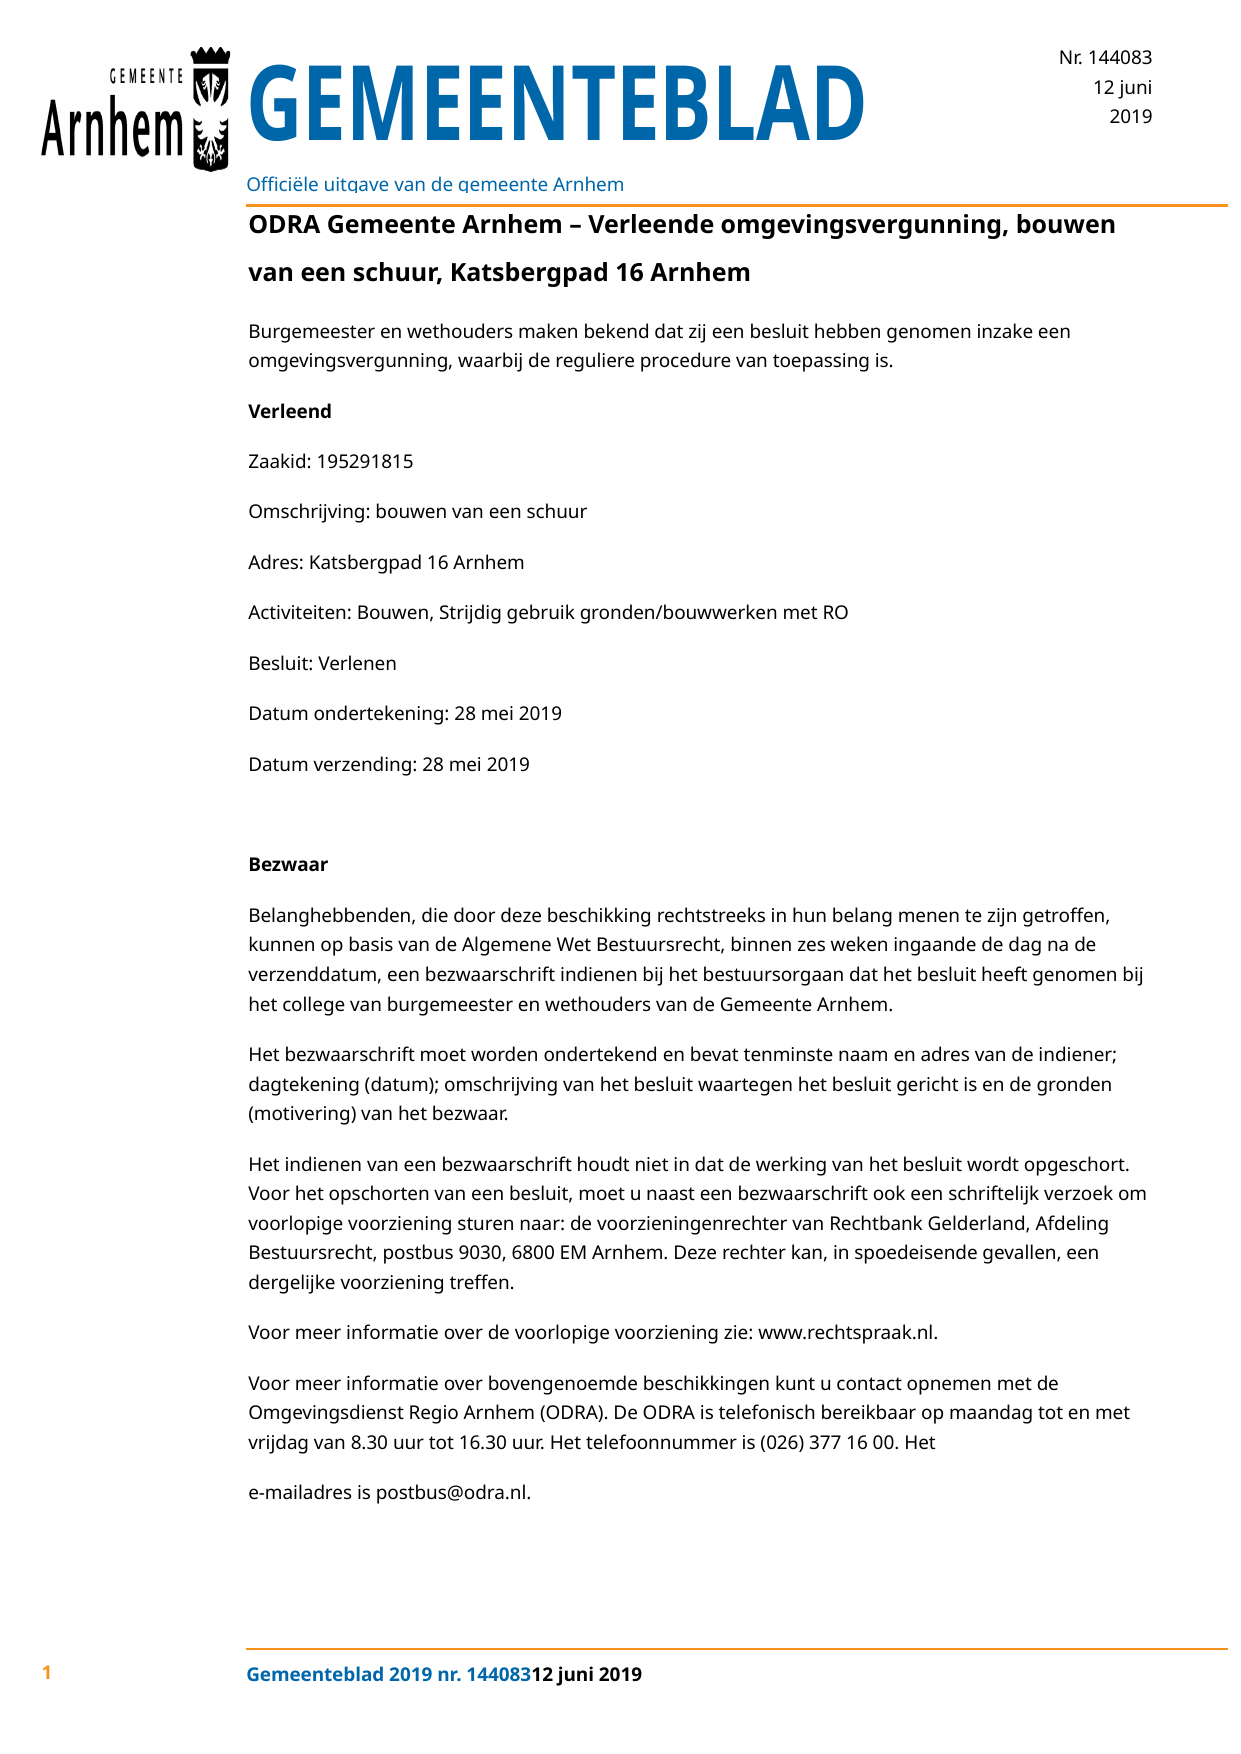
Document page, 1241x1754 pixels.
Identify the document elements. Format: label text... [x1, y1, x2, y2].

text Bezwaar [248, 852, 1152, 877]
text Verleend [248, 398, 1152, 424]
text Het indienen van een bezwaarschrift houdt niet in dat de werking van het besluit wordt opgeschort. Voor het opschorten van een besluit, moet u naast een bezwaarschrift ook een schriftelijk verzoek om voorlopige voorziening sturen naar: de voorzieningenrechter van Rechtbank Gelderland, Afdeling Bestuursrecht, postbus 9030, 6800 EM Arnhem. Deze rechter kan, in spoedeisende gevallen, een dergelijke voorziening treffen. [248, 1151, 1152, 1295]
text ODRA Gemeente Arnhem – Verleende omgevingsvergunning, bouwen van een schuur, Katsbergpad 16 Arnhem [248, 207, 1152, 288]
text Belanghebbenden, die door deze beschikking rechtstreeks in hun belang menen te zijn getroffen, kunnen op basis van de Algemene Wet Bestuursrecht, binnen zes weken ingaande de dag na de verzenddatum, een bezwaarschrift indienen bij het bestuursorgaan dat het besluit heeft genomen bij het college van burgemeester en wethouders van de Gemeente Arnhem. [248, 902, 1152, 1017]
text Voor meer informatie over de voorlopige voorziening zie: www.rechtspraak.nl. [248, 1319, 1152, 1345]
text Zaakid: 195291815 [248, 448, 1152, 474]
text Voor meer informatie over bovengenoemde beschikkingen kunt u contact opnemen met de Omgevingsdienst Regio Arnhem (ODRA). De ODRA is telefonisch bereikbaar op maandag tot en met vrijdag van 8.30 uur tot 16.30 uur. Het telefoonnummer is (026) 377 16 00. Het [248, 1370, 1152, 1455]
picture [41, 47, 231, 172]
text Het bezwaarschrift moet worden ondertekend en bevat tenminste naam en adres van de indiener; dagtekening (datum); omschrijving van het besluit waartegen het besluit gericht is en de gronden (motivering) van het bezwaar. [248, 1041, 1152, 1126]
text Datum ondertekening: 28 mei 2019 [248, 700, 1152, 726]
text Omschrijving: bouwen van een schuur [248, 499, 1152, 524]
text Adres: Katsbergpad 16 Arnhem [248, 549, 1152, 575]
text Activiteiten: Bouwen, Strijdig gebruik gronden/bouwwerken met RO [248, 599, 1152, 625]
text Burgemeester en wethouders maken bekend dat zij een besluit hebben genomen inzake een omgevingsvergunning, waarbij de reguliere procedure van toepassing is. [248, 318, 1152, 373]
text Datum verzending: 28 mei 2019 [248, 751, 1152, 777]
text Besluit: Verlenen [248, 650, 1152, 676]
text e-mailadres is postbus@odra.nl. [248, 1479, 1152, 1505]
